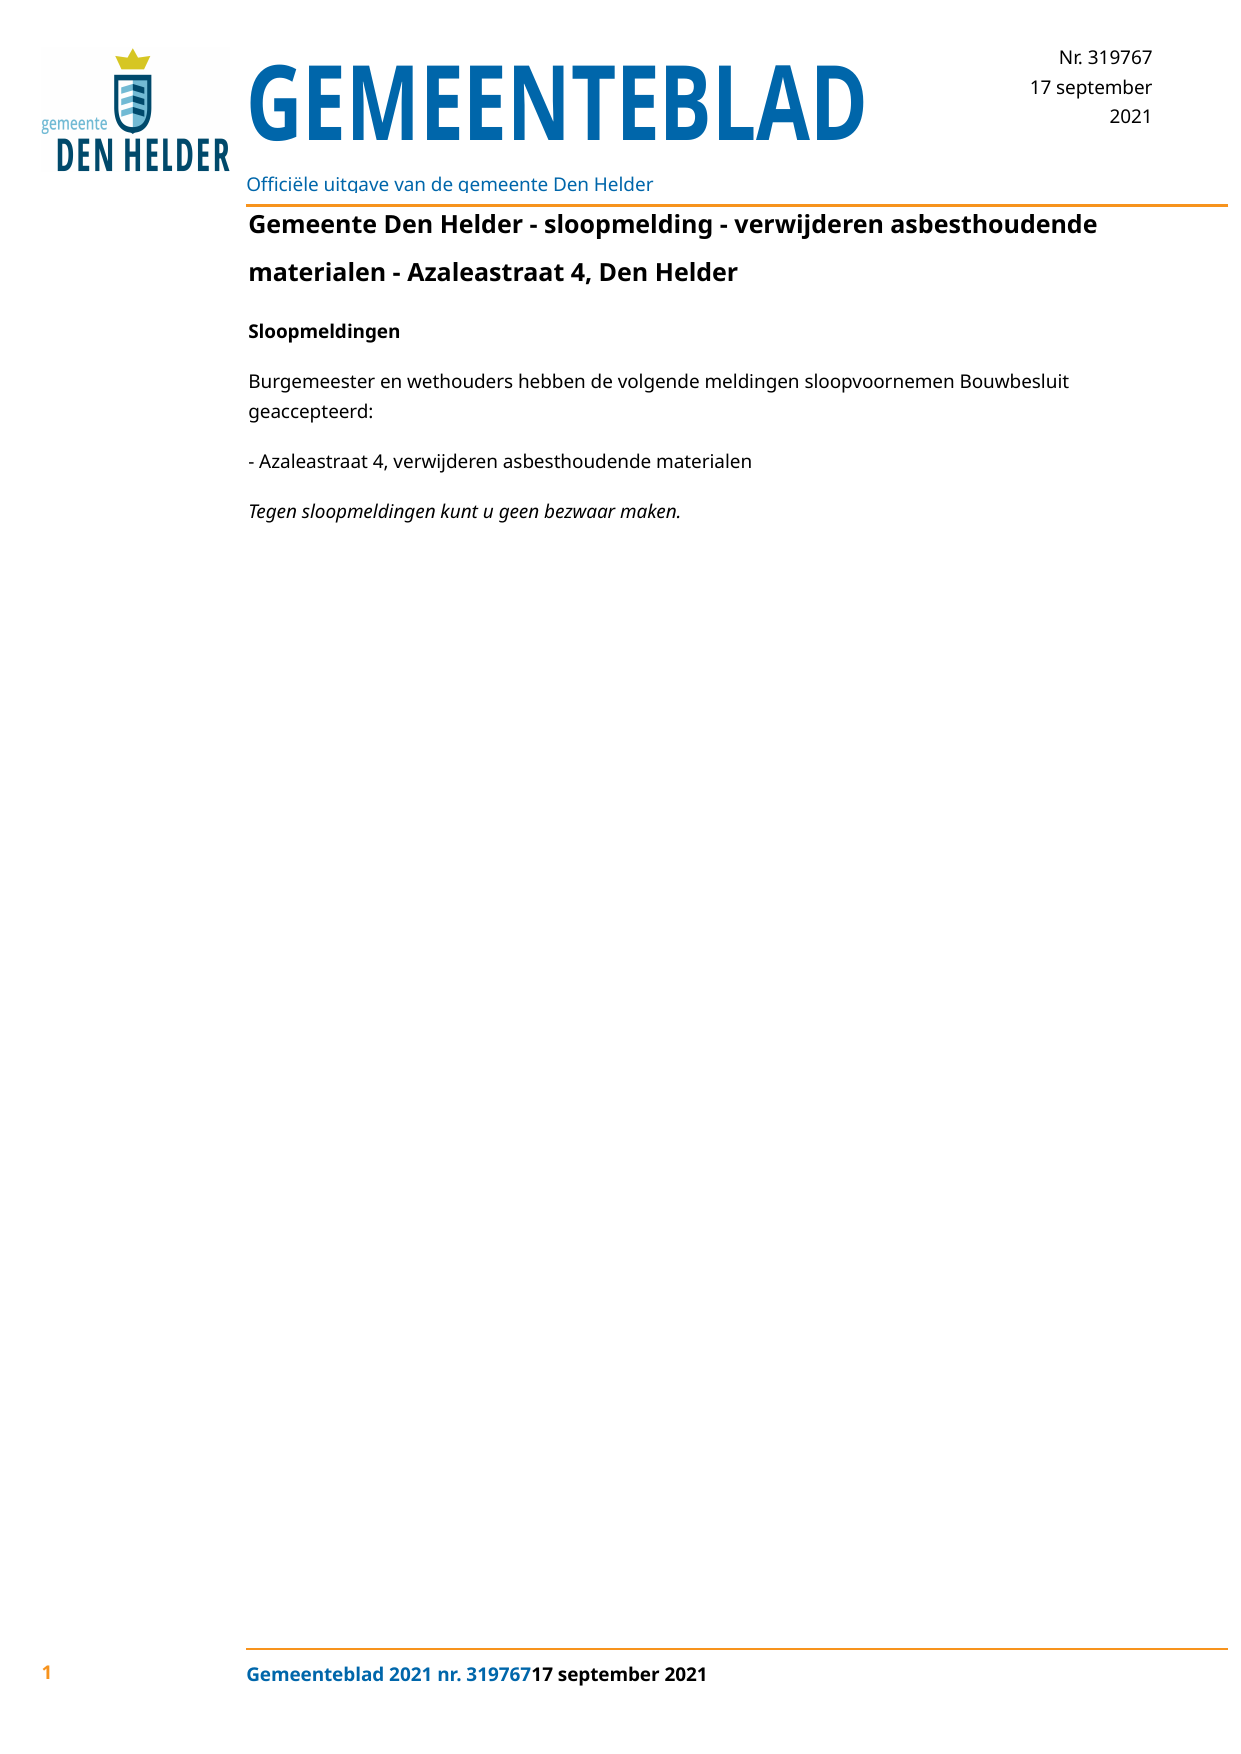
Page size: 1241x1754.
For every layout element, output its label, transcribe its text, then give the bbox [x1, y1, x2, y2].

text Sloopmeldingen [248, 318, 1152, 344]
picture [63, 144, 68, 165]
picture [130, 157, 135, 172]
text Burgemeester en wethouders hebben de volgende meldingen sloopvoornemen Bouwbesluit geaccepteerd: [248, 368, 1152, 424]
picture [100, 154, 106, 172]
picture [220, 160, 224, 172]
picture [41, 47, 231, 172]
text - Azaleastraat 4, verwijderen asbesthoudende materialen [248, 448, 1152, 474]
text Tegen sloopmeldingen kunt u geen bezwaar maken. [248, 499, 1152, 524]
picture [182, 144, 187, 165]
text Gemeente Den Helder - sloopmelding - verwijderen asbesthoudende materialen - Azaleastraat 4, Den Helder [248, 207, 1152, 288]
